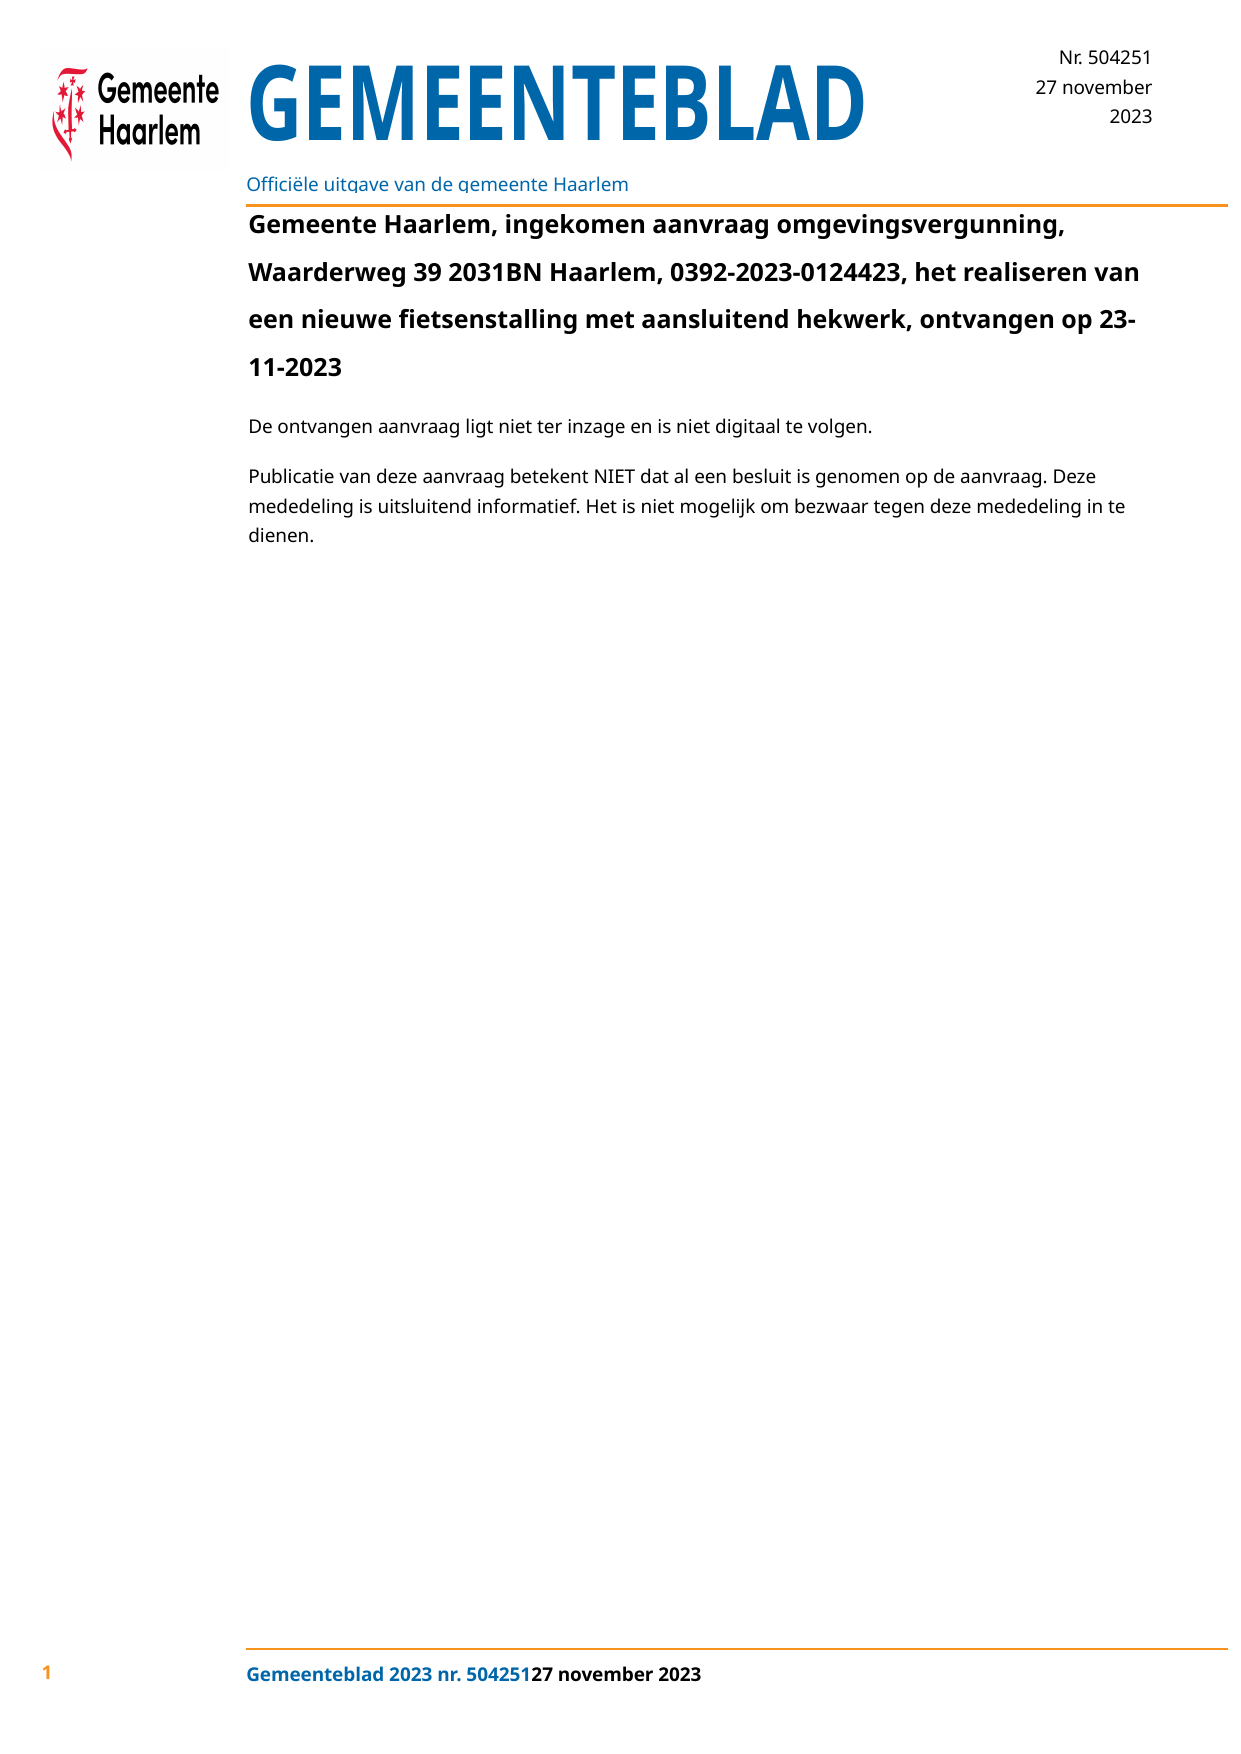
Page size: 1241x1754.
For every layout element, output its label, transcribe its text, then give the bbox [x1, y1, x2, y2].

text De ontvangen aanvraag ligt niet ter inzage en is niet digitaal te volgen. [248, 413, 1152, 439]
picture [41, 47, 231, 172]
text Gemeente Haarlem, ingekomen aanvraag omgevingsvergunning, Waarderweg 39 2031BN Haarlem, 0392-2023-0124423, het realiseren van een nieuwe fietsenstalling met aansluitend hekwerk, ontvangen op 23-11-2023 [248, 207, 1152, 384]
text Publicatie van deze aanvraag betekent NIET dat al een besluit is genomen op de aanvraag. Deze mededeling is uitsluitend informatief. Het is niet mogelijk om bezwaar tegen deze mededeling in te dienen. [248, 463, 1152, 548]
